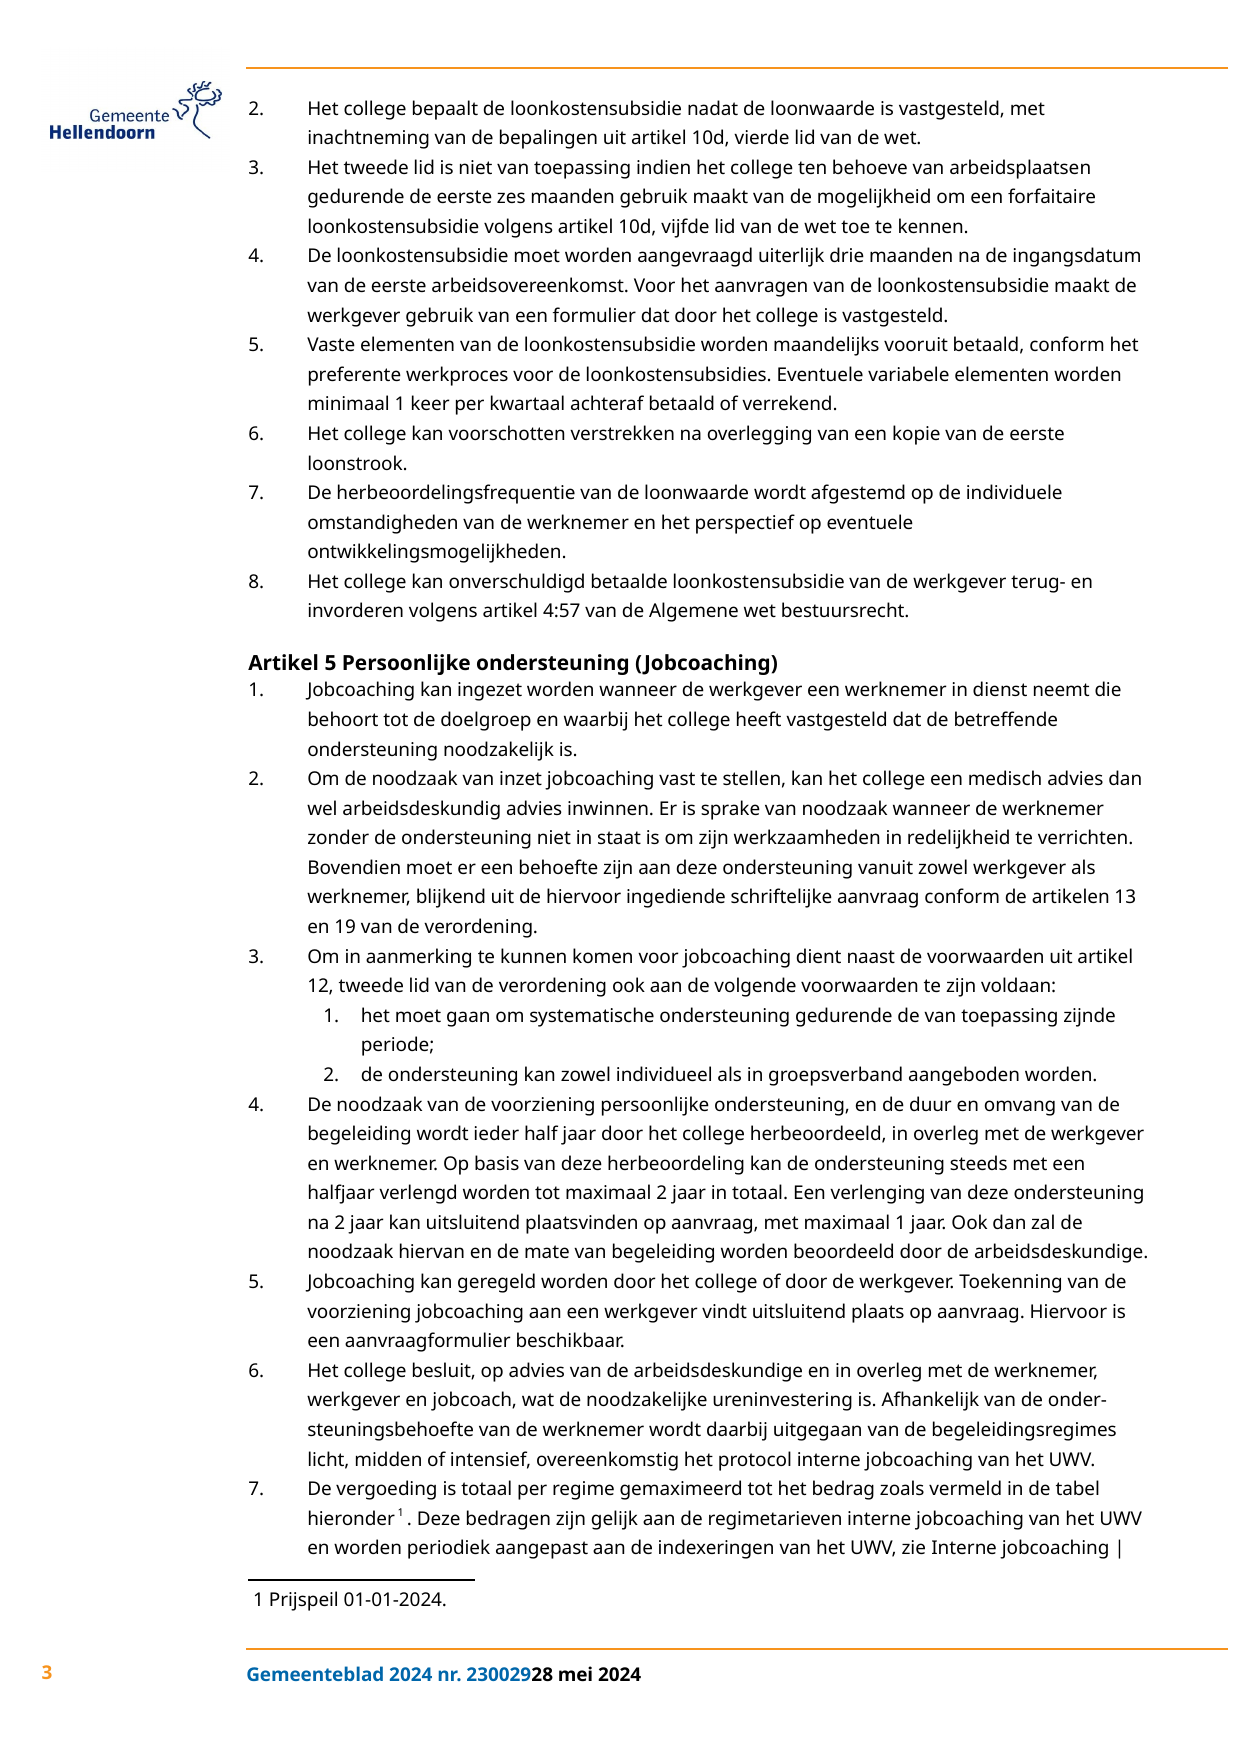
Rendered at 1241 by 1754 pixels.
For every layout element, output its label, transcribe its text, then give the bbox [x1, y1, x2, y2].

list Jobcoaching kan geregeld worden door het college of door de werkgever. Toekenning van de voorziening jobcoaching aan een werkgever vindt uitsluitend plaats op aanvraag. Hiervoor is een aanvraagformulier beschikbaar. [248, 1268, 1152, 1353]
list Het tweede lid is niet van toepassing indien het college ten behoeve van arbeidsplaatsen gedurende de eerste zes maanden gebruik maakt van de mogelijkheid om een forfaitaire loonkostensubsidie volgens artikel 10d, vijfde lid van de wet toe te kennen. [248, 154, 1152, 239]
list Het college besluit, op advies van de arbeidsdeskundige en in overleg met de werknemer, werkgever en jobcoach, wat de noodzakelijke ureninvestering is. Afhankelijk van de onder-steuningsbehoefte van de werknemer wordt daarbij uitgegaan van de begeleidingsregimes licht, midden of intensief, overeenkomstig het protocol interne jobcoaching van het UWV. [248, 1357, 1152, 1471]
list Om in aanmerking te kunnen komen voor jobcoaching dient naast de voorwaarden uit artikel 12, tweede lid van de verordening ook aan de volgende voorwaarden te zijn voldaan: [248, 943, 1152, 998]
list De noodzaak van de voorziening persoonlijke ondersteuning, en de duur en omvang van de begeleiding wordt ieder half jaar door het college herbeoordeeld, in overleg met de werkgever en werknemer. Op basis van deze herbeoordeling kan de ondersteuning steeds met een halfjaar verlengd worden tot maximaal 2 jaar in totaal. Een verlenging van deze ondersteuning na 2 jaar kan uitsluitend plaatsvinden op aanvraag, met maximaal 1 jaar. Ook dan zal de noodzaak hiervan en de mate van begeleiding worden beoordeeld door de arbeidsdeskundige. [248, 1091, 1152, 1264]
list De loonkostensubsidie moet worden aangevraagd uiterlijk drie maanden na de ingangsdatum van de eerste arbeidsovereenkomst. Voor het aanvragen van de loonkostensubsidie maakt de werkgever gebruik van een formulier dat door het college is vastgesteld. [248, 243, 1152, 328]
list Het college kan onverschuldigd betaalde loonkostensubsidie van de werkgever terug- en invorderen volgens artikel 4:57 van de Algemene wet bestuursrecht. [248, 568, 1152, 623]
list Vaste elementen van de loonkostensubsidie worden maandelijks vooruit betaald, conform het preferente werkproces voor de loonkostensubsidies. Eventuele variabele elementen worden minimaal 1 keer per kwartaal achteraf betaald of verrekend. [248, 331, 1152, 416]
list Om de noodzaak van inzet jobcoaching vast te stellen, kan het college een medisch advies dan wel arbeidsdeskundig advies inwinnen. Er is sprake van noodzaak wanneer de werknemer zonder de ondersteuning niet in staat is om zijn werkzaamheden in redelijkheid te verrichten. Bovendien moet er een behoefte zijn aan deze ondersteuning vanuit zowel werkgever als werknemer, blijkend uit de hiervoor ingediende schriftelijke aanvraag conform de artikelen 13 en 19 van de verordening. [248, 765, 1152, 939]
list Het college kan voorschotten verstrekken na overlegging van een kopie van de eerste loonstrook. [248, 420, 1152, 476]
text Artikel 5 Persoonlijke ondersteuning (Jobcoaching) [248, 648, 1152, 677]
list Jobcoaching kan ingezet worden wanneer de werkgever een werknemer in dienst neemt die behoort tot de doelgroep en waarbij het college heeft vastgesteld dat de betreffende ondersteuning noodzakelijk is. [248, 677, 1152, 761]
picture [41, 47, 231, 172]
list De herbeoordelingsfrequentie van de loonwaarde wordt afgestemd op de individuele omstandigheden van de werknemer en het perspectief op eventuele ontwikkelingsmogelijkheden. [248, 479, 1152, 564]
list de ondersteuning kan zowel individueel als in groepsverband aangeboden worden. [323, 1061, 1152, 1087]
list Het college bepaalt de loonkostensubsidie nadat de loonwaarde is vastgesteld, met inachtneming van de bepalingen uit artikel 10d, vierde lid van de wet. [248, 95, 1152, 150]
list het moet gaan om systematische ondersteuning gedurende de van toepassing zijnde periode; [323, 1002, 1152, 1057]
list De vergoeding is totaal per regime gemaximeerd tot het bedrag zoals vermeld in de tabel hieronder. Deze bedragen zijn gelijk aan de regimetarieven interne jobcoaching van het UWV en worden periodiek aangepast aan de indexeringen van het UWV, zie Interne jobcoaching | [248, 1475, 1152, 1560]
list Prijspeil 01-01-2024. [248, 1586, 1152, 1612]
